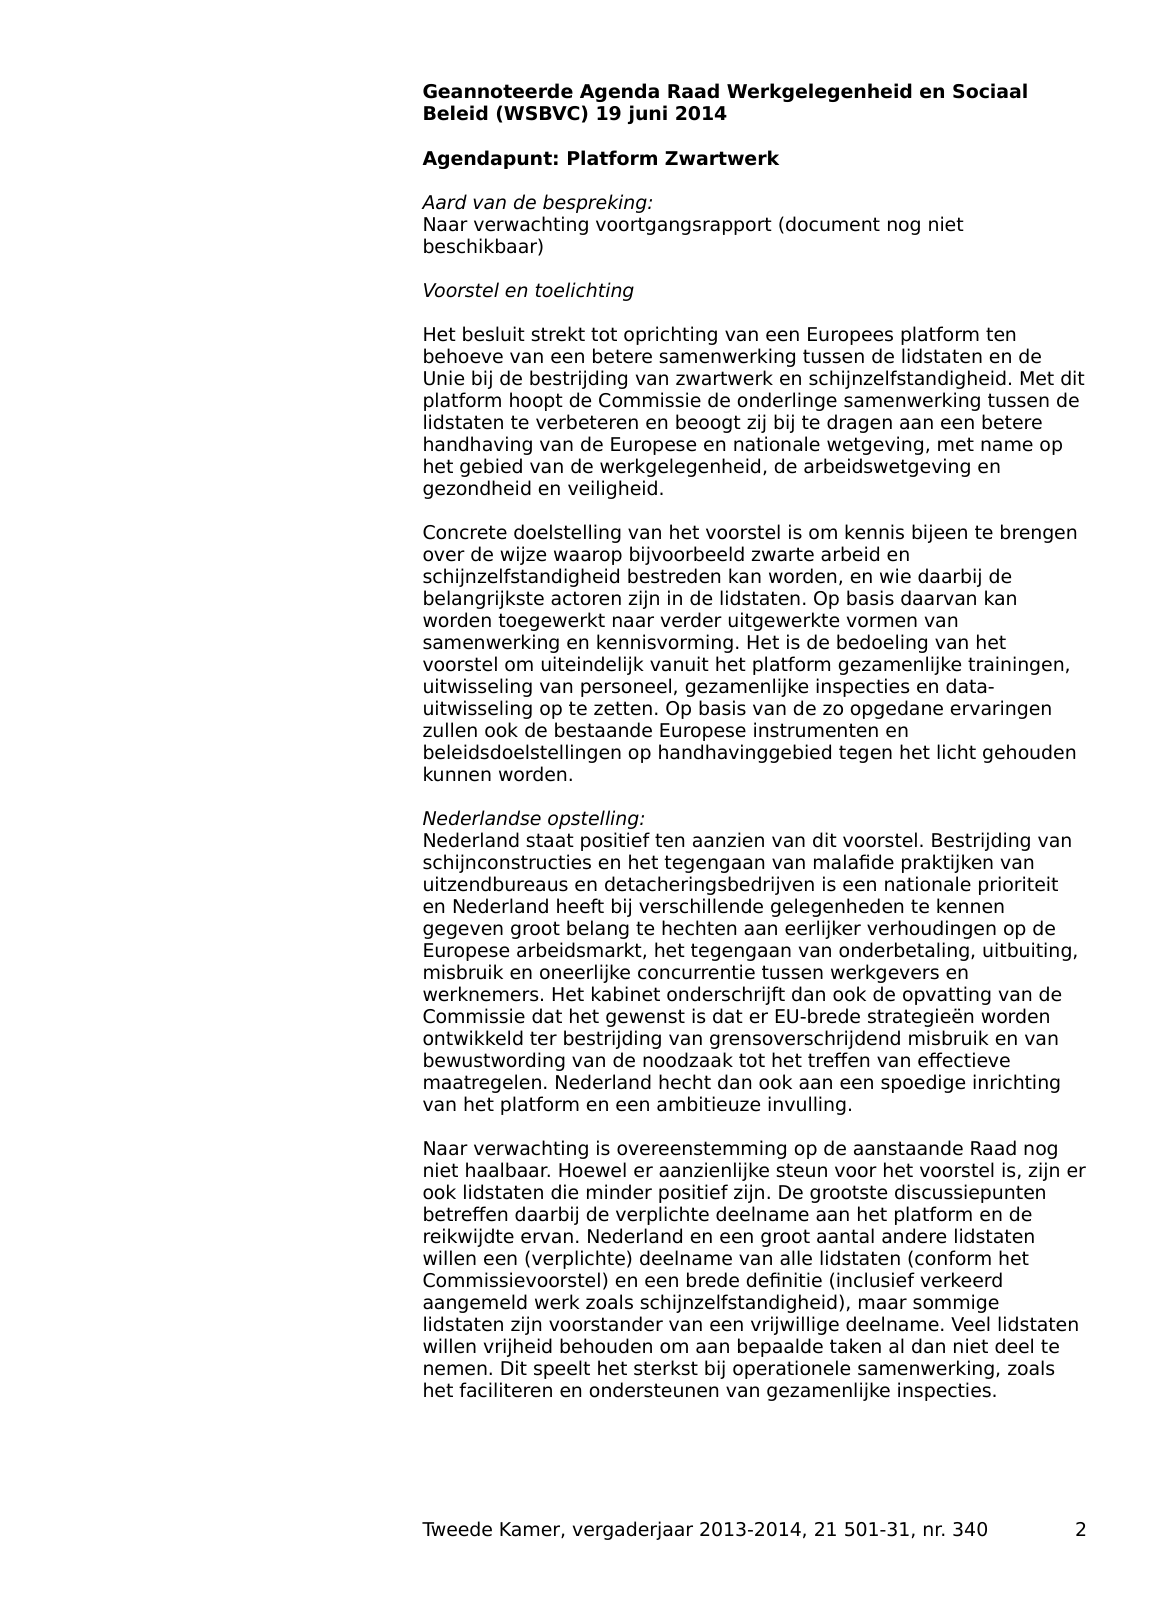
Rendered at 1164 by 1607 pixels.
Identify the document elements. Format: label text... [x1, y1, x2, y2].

subtitle Voorstel en toelichting [422, 280, 1087, 302]
subtitle Agendapunt: Platform Zwartwerk [422, 147, 1087, 169]
text Nederland staat positief ten aanzien van dit voorstel. Bestrijding van schijnconstructies en het tegengaan van malafide praktijken van uitzendbureaus en detacheringsbedrijven is een nationale prioriteit en Nederland heeft bij verschillende gelegenheden te kennen gegeven groot belang te hechten aan eerlijker verhoudingen op de Europese arbeidsmarkt, het tegengaan van onderbetaling, uitbuiting, misbruik en oneerlijke concurrentie tussen werkgevers en werknemers. Het kabinet onderschrijft dan ook de opvatting van de Commissie dat het gewenst is dat er EU-brede strategieën worden ontwikkeld ter bestrijding van grensoverschrijdend misbruik en van bewustwording van de noodzaak tot het treffen van effectieve maatregelen. Nederland hecht dan ook aan een spoedige inrichting van het platform en een ambitieuze invulling. [422, 830, 1087, 1116]
text Concrete doelstelling van het voorstel is om kennis bijeen te brengen over de wijze waarop bijvoorbeeld zwarte arbeid en schijnzelfstandigheid bestreden kan worden, en wie daarbij de belangrijkste actoren zijn in de lidstaten. Op basis daarvan kan worden toegewerkt naar verder uitgewerkte vormen van samenwerking en kennisvorming. Het is de bedoeling van het voorstel om uiteindelijk vanuit het platform gezamenlijke trainingen, uitwisseling van personeel, gezamenlijke inspecties en data-uitwisseling op te zetten. Op basis van de zo opgedane ervaringen zullen ook de bestaande Europese instrumenten en beleidsdoelstellingen op handhavinggebied tegen het licht gehouden kunnen worden. [422, 522, 1087, 786]
subtitle Geannoteerde Agenda Raad Werkgelegenheid en Sociaal Beleid (WSBVC) 19 juni 2014 [422, 81, 1087, 125]
text Naar verwachting voortgangsrapport (document nog niet beschikbaar) [422, 213, 1087, 257]
text Naar verwachting is overeenstemming op de aanstaande Raad nog niet haalbaar. Hoewel er aanzienlijke steun voor het voorstel is, zijn er ook lidstaten die minder positief zijn. De grootste discussiepunten betreffen daarbij de verplichte deelname aan het platform en de reikwijdte ervan. Nederland en een groot aantal andere lidstaten willen een (verplichte) deelname van alle lidstaten (conform het Commissievoorstel) en een brede definitie (inclusief verkeerd aangemeld werk zoals schijnzelfstandigheid), maar sommige lidstaten zijn voorstander van een vrijwillige deelname. Veel lidstaten willen vrijheid behouden om aan bepaalde taken al dan niet deel te nemen. Dit speelt het sterkst bij operationele samenwerking, zoals het faciliteren en ondersteunen van gezamenlijke inspecties. [422, 1138, 1087, 1401]
text Het besluit strekt tot oprichting van een Europees platform ten behoeve van een betere samenwerking tussen de lidstaten en de Unie bij de bestrijding van zwartwerk en schijnzelfstandigheid. Met dit platform hoopt de Commissie de onderlinge samenwerking tussen de lidstaten te verbeteren en beoogt zij bij te dragen aan een betere handhaving van de Europese en nationale wetgeving, met name op het gebied van de werkgelegenheid, de arbeidswetgeving en gezondheid en veiligheid. [422, 324, 1087, 500]
text Nederlandse opstelling: [422, 808, 1087, 830]
text Aard van de bespreking: [422, 192, 1087, 213]
